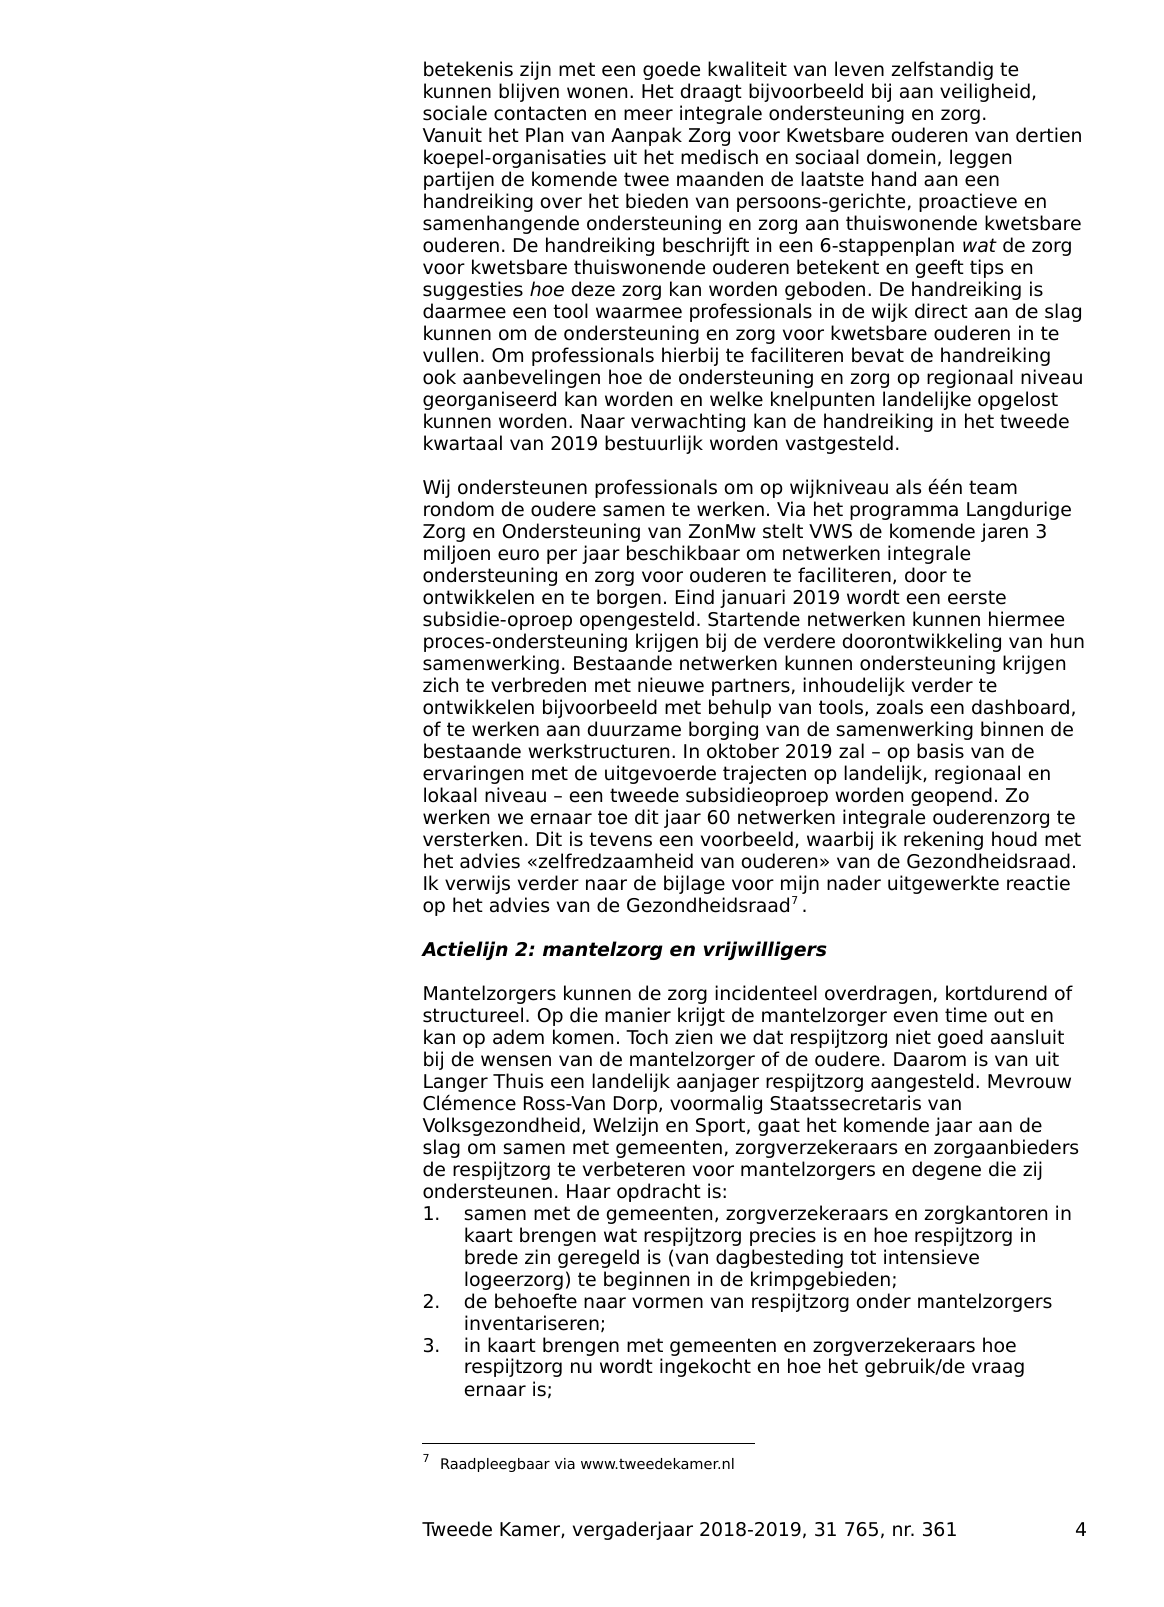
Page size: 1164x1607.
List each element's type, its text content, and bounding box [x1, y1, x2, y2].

text Vanuit het Plan van Aanpak Zorg voor Kwetsbare ouderen van dertien koepel-organisaties uit het medisch en sociaal domein, leggen partijen de komende twee maanden de laatste hand aan een handreiking over het bieden van persoons-gerichte, proactieve en samenhangende ondersteuning en zorg aan thuiswonende kwetsbare ouderen. De handreiking beschrijft in een 6-stappenplan wat de zorg voor kwetsbare thuiswonende ouderen betekent en geeft tips en suggesties hoe deze zorg kan worden geboden. De handreiking is daarmee een tool waarmee professionals in de wijk direct aan de slag kunnen om de ondersteuning en zorg voor kwetsbare ouderen in te vullen. Om professionals hierbij te faciliteren bevat de handreiking ook aanbevelingen hoe de ondersteuning en zorg op regionaal niveau georganiseerd kan worden en welke knelpunten landelijke opgelost kunnen worden. Naar verwachting kan de handreiking in het tweede kwartaal van 2019 bestuurlijk worden vastgesteld. [422, 125, 1087, 455]
text Mantelzorgers kunnen de zorg incidenteel overdragen, kortdurend of structureel. Op die manier krijgt de mantelzorger even time out en kan op adem komen. Toch zien we dat respijtzorg niet goed aansluit bij de wensen van de mantelzorger of de oudere. Daarom is van uit Langer Thuis een landelijk aanjager respijtzorg aangesteld. Mevrouw Clémence Ross-Van Dorp, voormalig Staatssecretaris van Volksgezondheid, Welzijn en Sport, gaat het komende jaar aan de slag om samen met gemeenten, zorgverzekeraars en zorgaanbieders de respijtzorg te verbeteren voor mantelzorgers en degene die zij ondersteunen. Haar opdracht is: [422, 983, 1087, 1203]
subtitle Actielijn 2: mantelzorg en vrijwilligers [422, 939, 1087, 961]
text Raadpleegbaar via www.tweedekamer.nl [422, 1452, 1087, 1474]
text Wij ondersteunen professionals om op wijkniveau als één team rondom de oudere samen te werken. Via het programma Langdurige Zorg en Ondersteuning van ZonMw stelt VWS de komende jaren 3 miljoen euro per jaar beschikbaar om netwerken integrale ondersteuning en zorg voor ouderen te faciliteren, door te ontwikkelen en te borgen. Eind januari 2019 wordt een eerste subsidie-oproep opengesteld. Startende netwerken kunnen hiermee proces-ondersteuning krijgen bij de verdere doorontwikkeling van hun samenwerking. Bestaande netwerken kunnen ondersteuning krijgen zich te verbreden met nieuwe partners, inhoudelijk verder te ontwikkelen bijvoorbeeld met behulp van tools, zoals een dashboard, of te werken aan duurzame borging van de samenwerking binnen de bestaande werkstructuren. In oktober 2019 zal – op basis van de ervaringen met de uitgevoerde trajecten op landelijk, regionaal en lokaal niveau – een tweede subsidieoproep worden geopend. Zo werken we ernaar toe dit jaar 60 netwerken integrale ouderenzorg te versterken. Dit is tevens een voorbeeld, waarbij ik rekening houd met het advies «zelfredzaamheid van ouderen» van de Gezondheidsraad. Ik verwijs verder naar de bijlage voor mijn nader uitgewerkte reactie op het advies van de Gezondheidsraad. [422, 477, 1087, 916]
text 3. in kaart brengen met gemeenten en zorgverzekeraars hoe respijtzorg nu wordt ingekocht en hoe het gebruik/de vraag ernaar is; [422, 1334, 1087, 1400]
text 2. de behoefte naar vormen van respijtzorg onder mantelzorgers inventariseren; [422, 1291, 1087, 1334]
text betekenis zijn met een goede kwaliteit van leven zelfstandig te kunnen blijven wonen. Het draagt bijvoorbeeld bij aan veiligheid, sociale contacten en meer integrale ondersteuning en zorg. [422, 59, 1087, 125]
text 1. samen met de gemeenten, zorgverzekeraars en zorgkantoren in kaart brengen wat respijtzorg precies is en hoe respijtzorg in brede zin geregeld is (van dagbesteding tot intensieve logeerzorg) te beginnen in de krimpgebieden; [422, 1203, 1087, 1291]
